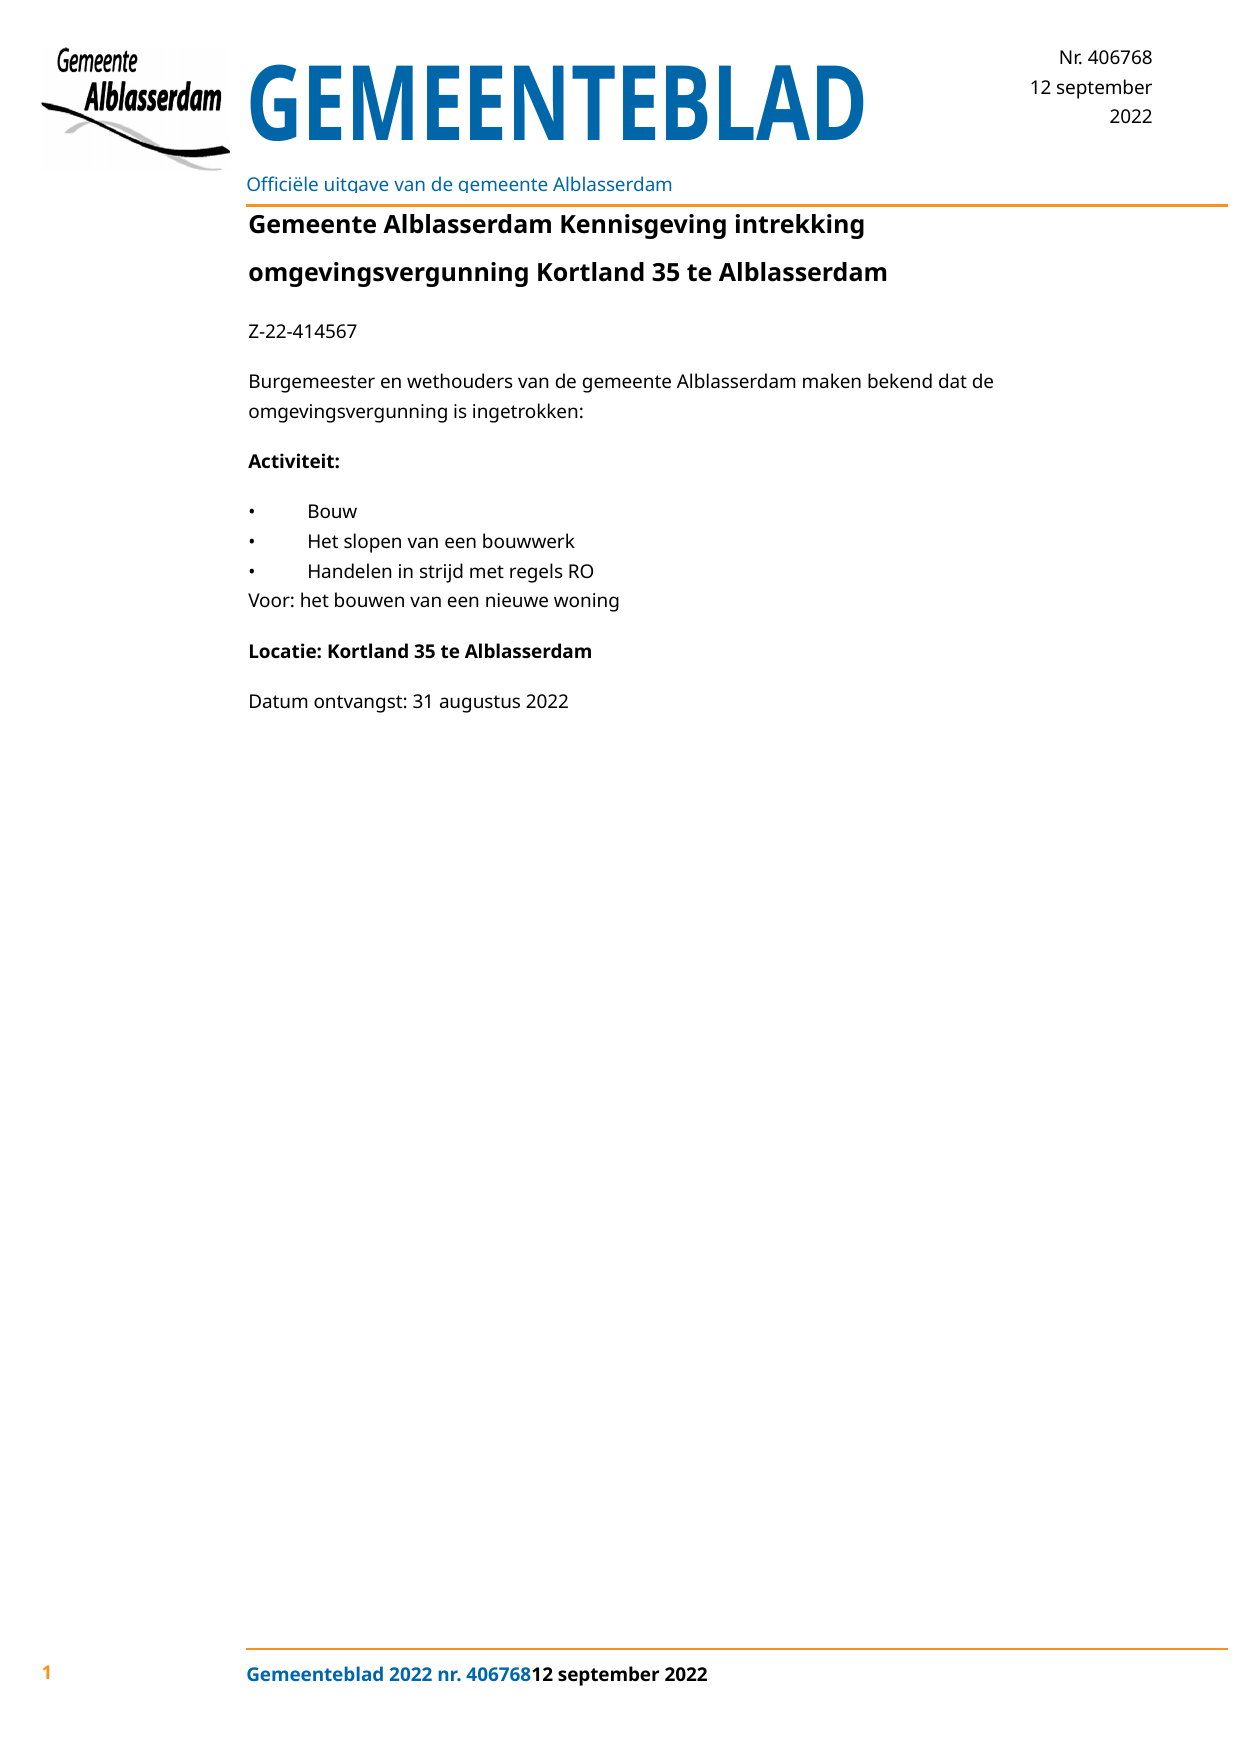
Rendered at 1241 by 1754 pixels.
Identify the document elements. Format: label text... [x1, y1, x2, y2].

list Het slopen van een bouwwerk [248, 528, 1152, 554]
text Locatie: Kortland 35 te Alblasserdam [248, 638, 1152, 664]
text Datum ontvangst: 31 augustus 2022 [248, 688, 1152, 714]
list Handelen in strijd met regels RO [248, 558, 1152, 584]
list Bouw [248, 499, 1152, 524]
picture [41, 47, 231, 172]
text Z-22-414567 [248, 318, 1152, 344]
text Gemeente Alblasserdam Kennisgeving intrekking omgevingsvergunning Kortland 35 te Alblasserdam [248, 207, 1152, 288]
text Burgemeester en wethouders van de gemeente Alblasserdam maken bekend dat de omgevingsvergunning is ingetrokken: [248, 368, 1152, 424]
text Voor: het bouwen van een nieuwe woning [248, 587, 1152, 613]
text Activiteit: [248, 448, 1152, 474]
